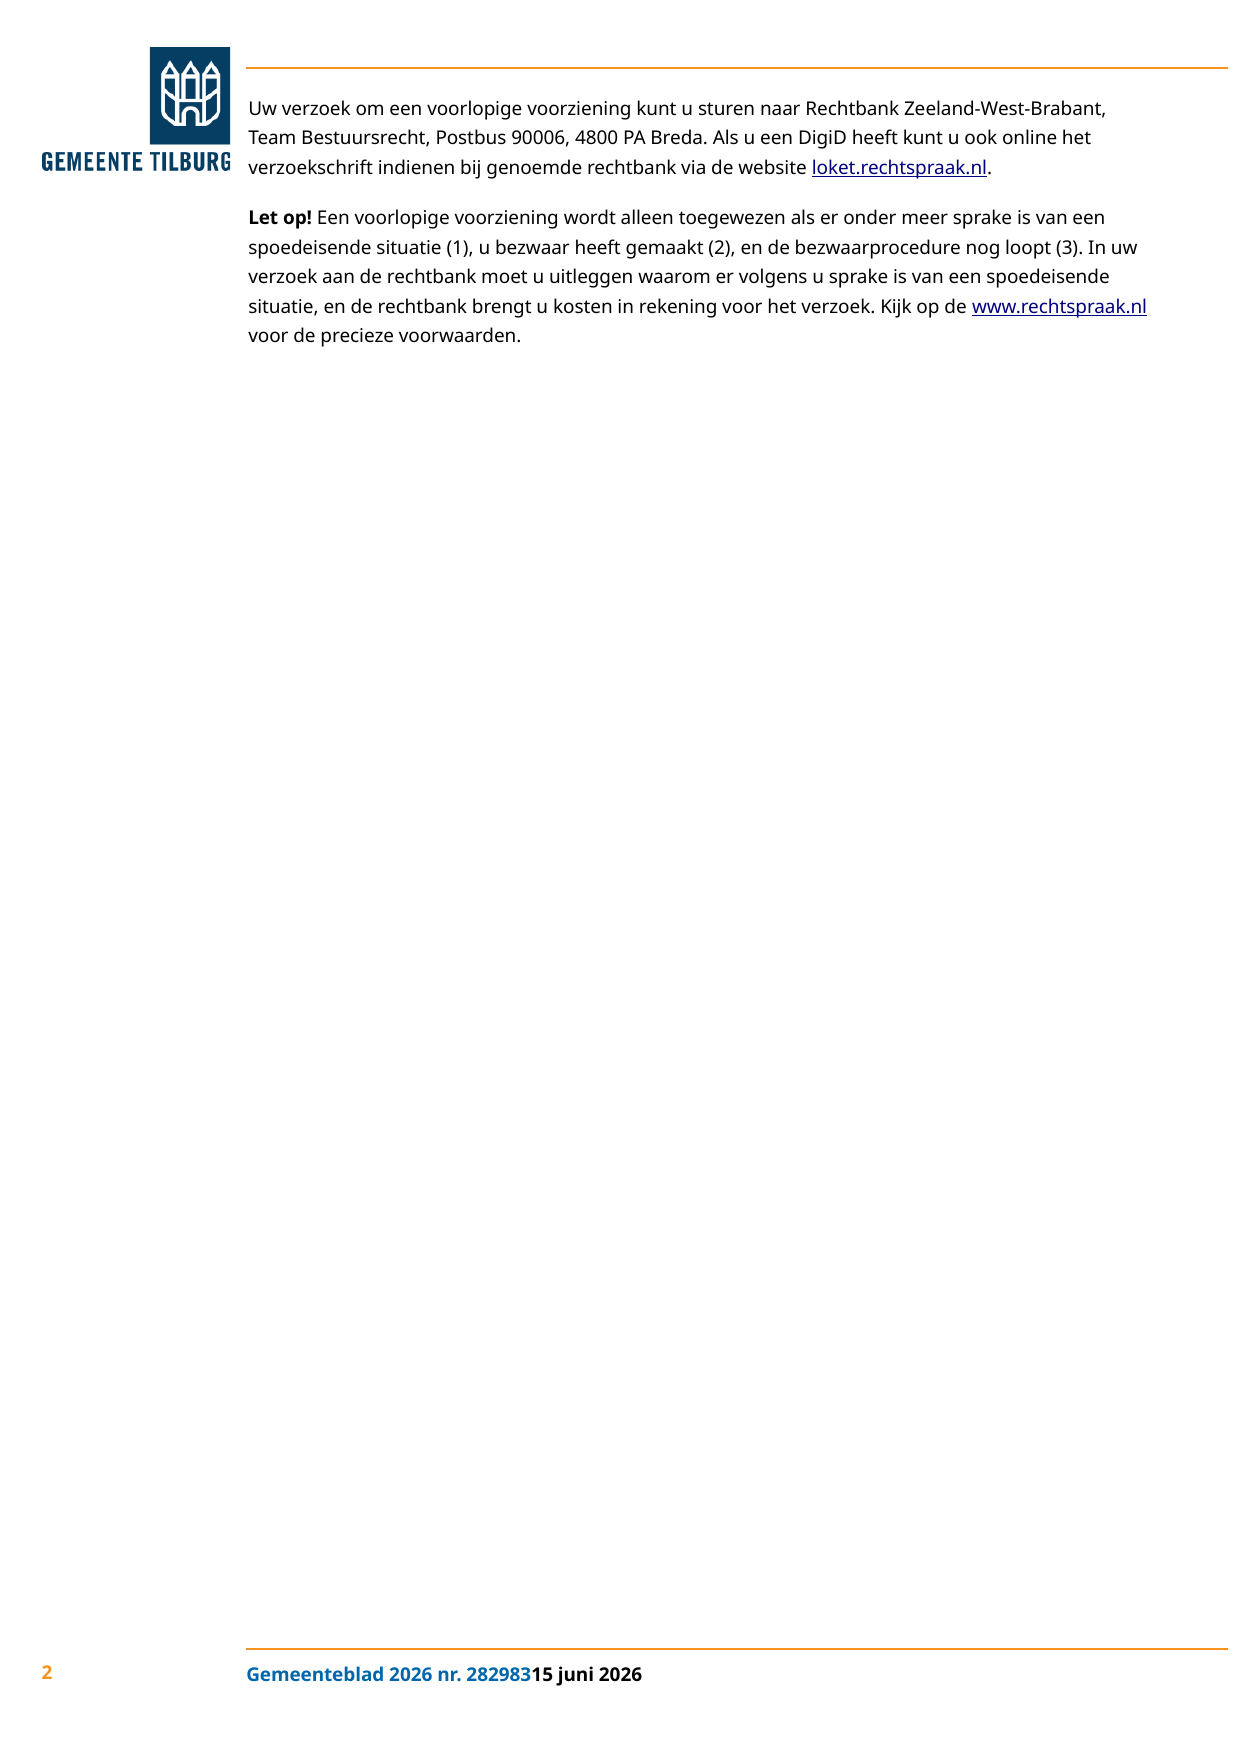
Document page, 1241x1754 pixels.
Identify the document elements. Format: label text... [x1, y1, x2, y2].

picture [41, 47, 231, 172]
text Uw verzoek om een voorlopige voorziening kunt u sturen naar Rechtbank Zeeland-West-Brabant, Team Bestuursrecht, Postbus 90006, 4800 PA Breda. Als u een DigiD heeft kunt u ook online het verzoekschrift indienen bij genoemde rechtbank via de website loket.rechtspraak.nl. [248, 95, 1152, 180]
text Let op! Een voorlopige voorziening wordt alleen toegewezen als er onder meer sprake is van een spoedeisende situatie (1), u bezwaar heeft gemaakt (2), en de bezwaarprocedure nog loopt (3). In uw verzoek aan de rechtbank moet u uitleggen waarom er volgens u sprake is van een spoedeisende situatie, en de rechtbank brengt u kosten in rekening voor het verzoek. Kijk op de www.rechtspraak.nl voor de precieze voorwaarden. [248, 204, 1152, 348]
